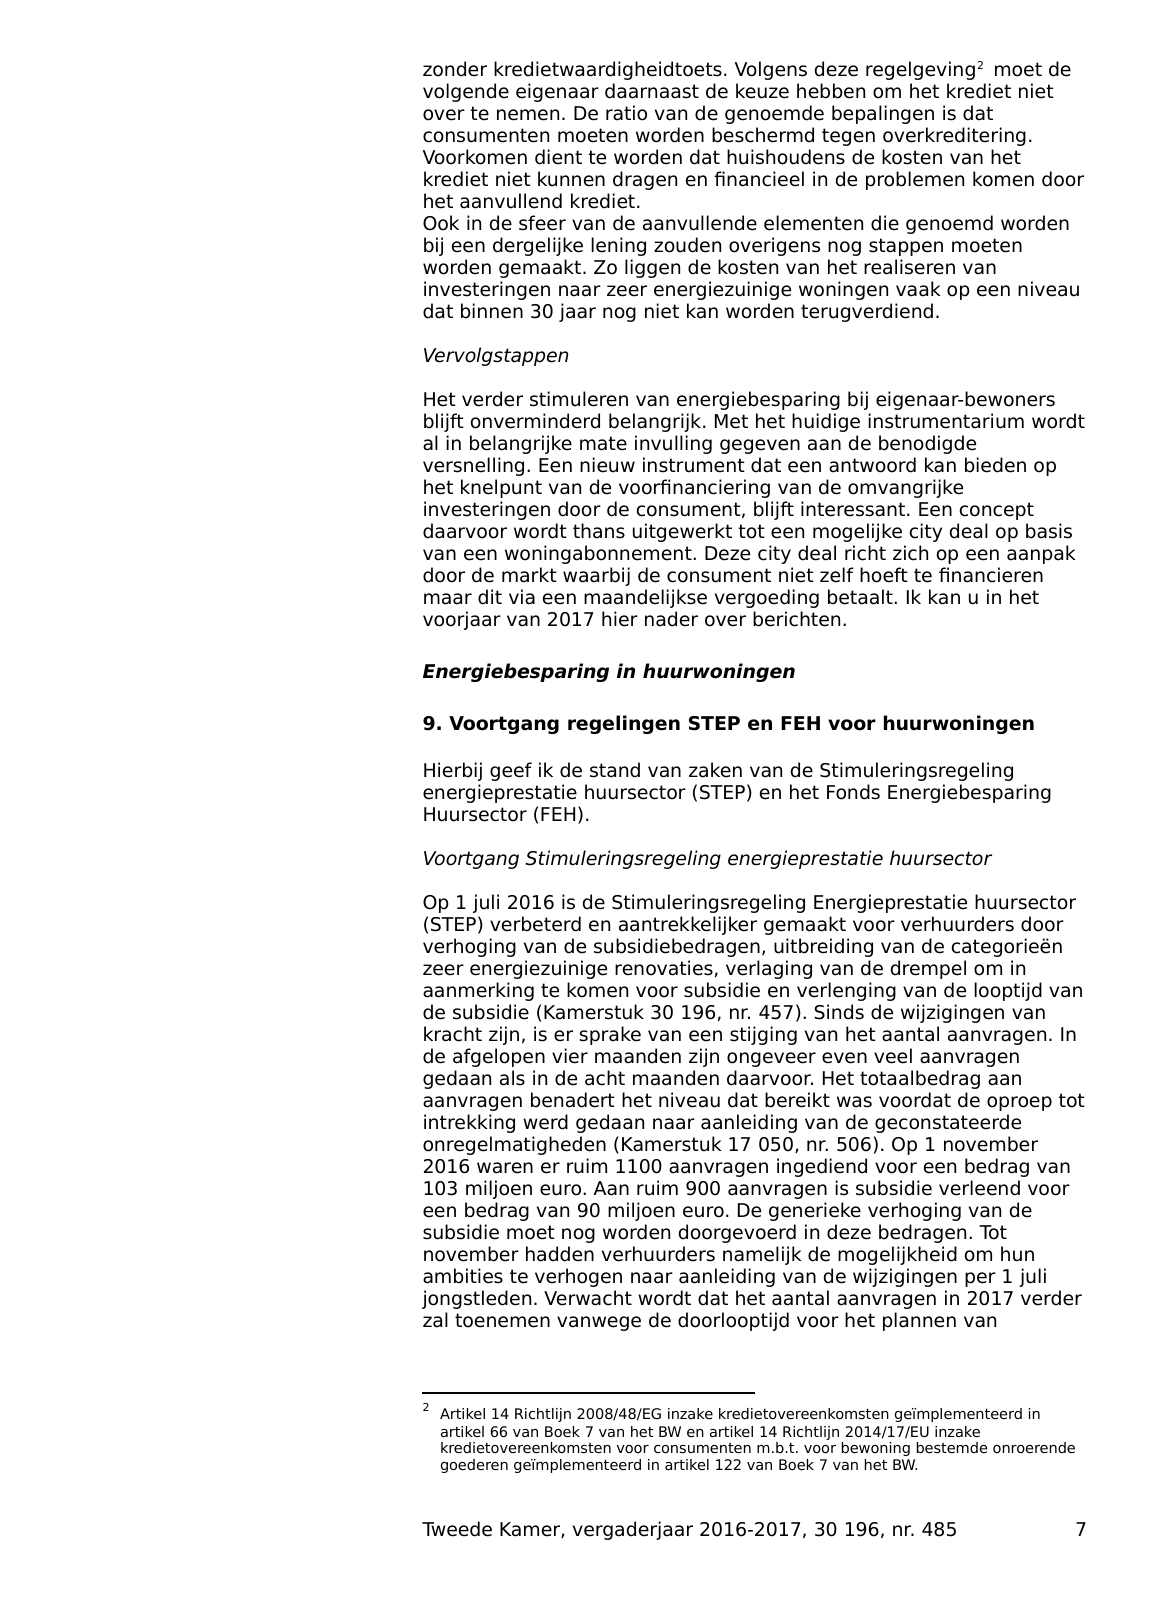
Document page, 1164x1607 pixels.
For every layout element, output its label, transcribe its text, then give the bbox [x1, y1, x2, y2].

text Op 1 juli 2016 is de Stimuleringsregeling Energieprestatie huursector (STEP) verbeterd en aantrekkelijker gemaakt voor verhuurders door verhoging van de subsidiebedragen, uitbreiding van de categorieën zeer energiezuinige renovaties, verlaging van de drempel om in aanmerking te komen voor subsidie en verlenging van de looptijd van de subsidie (Kamerstuk 30 196, nr. 457). Sinds de wijzigingen van kracht zijn, is er sprake van een stijging van het aantal aanvragen. In de afgelopen vier maanden zijn ongeveer even veel aanvragen gedaan als in de acht maanden daarvoor. Het totaalbedrag aan aanvragen benadert het niveau dat bereikt was voordat de oproep tot intrekking werd gedaan naar aanleiding van de geconstateerde onregelmatigheden (Kamerstuk 17 050, nr. 506). Op 1 november 2016 waren er ruim 1100 aanvragen ingediend voor een bedrag van 103 miljoen euro. Aan ruim 900 aanvragen is subsidie verleend voor een bedrag van 90 miljoen euro. De generieke verhoging van de subsidie moet nog worden doorgevoerd in deze bedragen. Tot november hadden verhuurders namelijk de mogelijkheid om hun ambities te verhogen naar aanleiding van de wijzigingen per 1 juli jongstleden. Verwacht wordt dat het aantal aanvragen in 2017 verder zal toenemen vanwege de doorlooptijd voor het plannen van [422, 892, 1087, 1332]
text Hierbij geef ik de stand van zaken van de Stimuleringsregeling energieprestatie huursector (STEP) en het Fonds Energiebesparing Huursector (FEH). [422, 760, 1087, 826]
subtitle Vervolgstappen [422, 345, 1087, 367]
text Ook in de sfeer van de aanvullende elementen die genoemd worden bij een dergelijke lening zouden overigens nog stappen moeten worden gemaakt. Zo liggen de kosten van het realiseren van investeringen naar zeer energiezuinige woningen vaak op een niveau dat binnen 30 jaar nog niet kan worden terugverdiend. [422, 213, 1087, 323]
text Artikel 14 Richtlijn 2008/48/EG inzake kredietovereenkomsten geïmplementeerd in artikel 66 van Boek 7 van het BW en artikel 14 Richtlijn 2014/17/EU inzake kredietovereenkomsten voor consumenten m.b.t. voor bewoning bestemde onroerende goederen geïmplementeerd in artikel 122 van Boek 7 van het BW. [422, 1402, 1087, 1474]
text zonder kredietwaardigheidtoets. Volgens deze regelgeving moet de volgende eigenaar daarnaast de keuze hebben om het krediet niet over te nemen. De ratio van de genoemde bepalingen is dat consumenten moeten worden beschermd tegen overkreditering. Voorkomen dient te worden dat huishoudens de kosten van het krediet niet kunnen dragen en financieel in de problemen komen door het aanvullend krediet. [422, 59, 1087, 213]
subtitle Voortgang Stimuleringsregeling energieprestatie huursector [422, 848, 1087, 870]
subtitle Energiebesparing in huurwoningen [422, 661, 1087, 683]
subtitle 9. Voortgang regelingen STEP en FEH voor huurwoningen [422, 713, 1087, 735]
text Het verder stimuleren van energiebesparing bij eigenaar-bewoners blijft onverminderd belangrijk. Met het huidige instrumentarium wordt al in belangrijke mate invulling gegeven aan de benodigde versnelling. Een nieuw instrument dat een antwoord kan bieden op het knelpunt van de voorfinanciering van de omvangrijke investeringen door de consument, blijft interessant. Een concept daarvoor wordt thans uitgewerkt tot een mogelijke city deal op basis van een woningabonnement. Deze city deal richt zich op een aanpak door de markt waarbij de consument niet zelf hoeft te financieren maar dit via een maandelijkse vergoeding betaalt. Ik kan u in het voorjaar van 2017 hier nader over berichten. [422, 389, 1087, 631]
